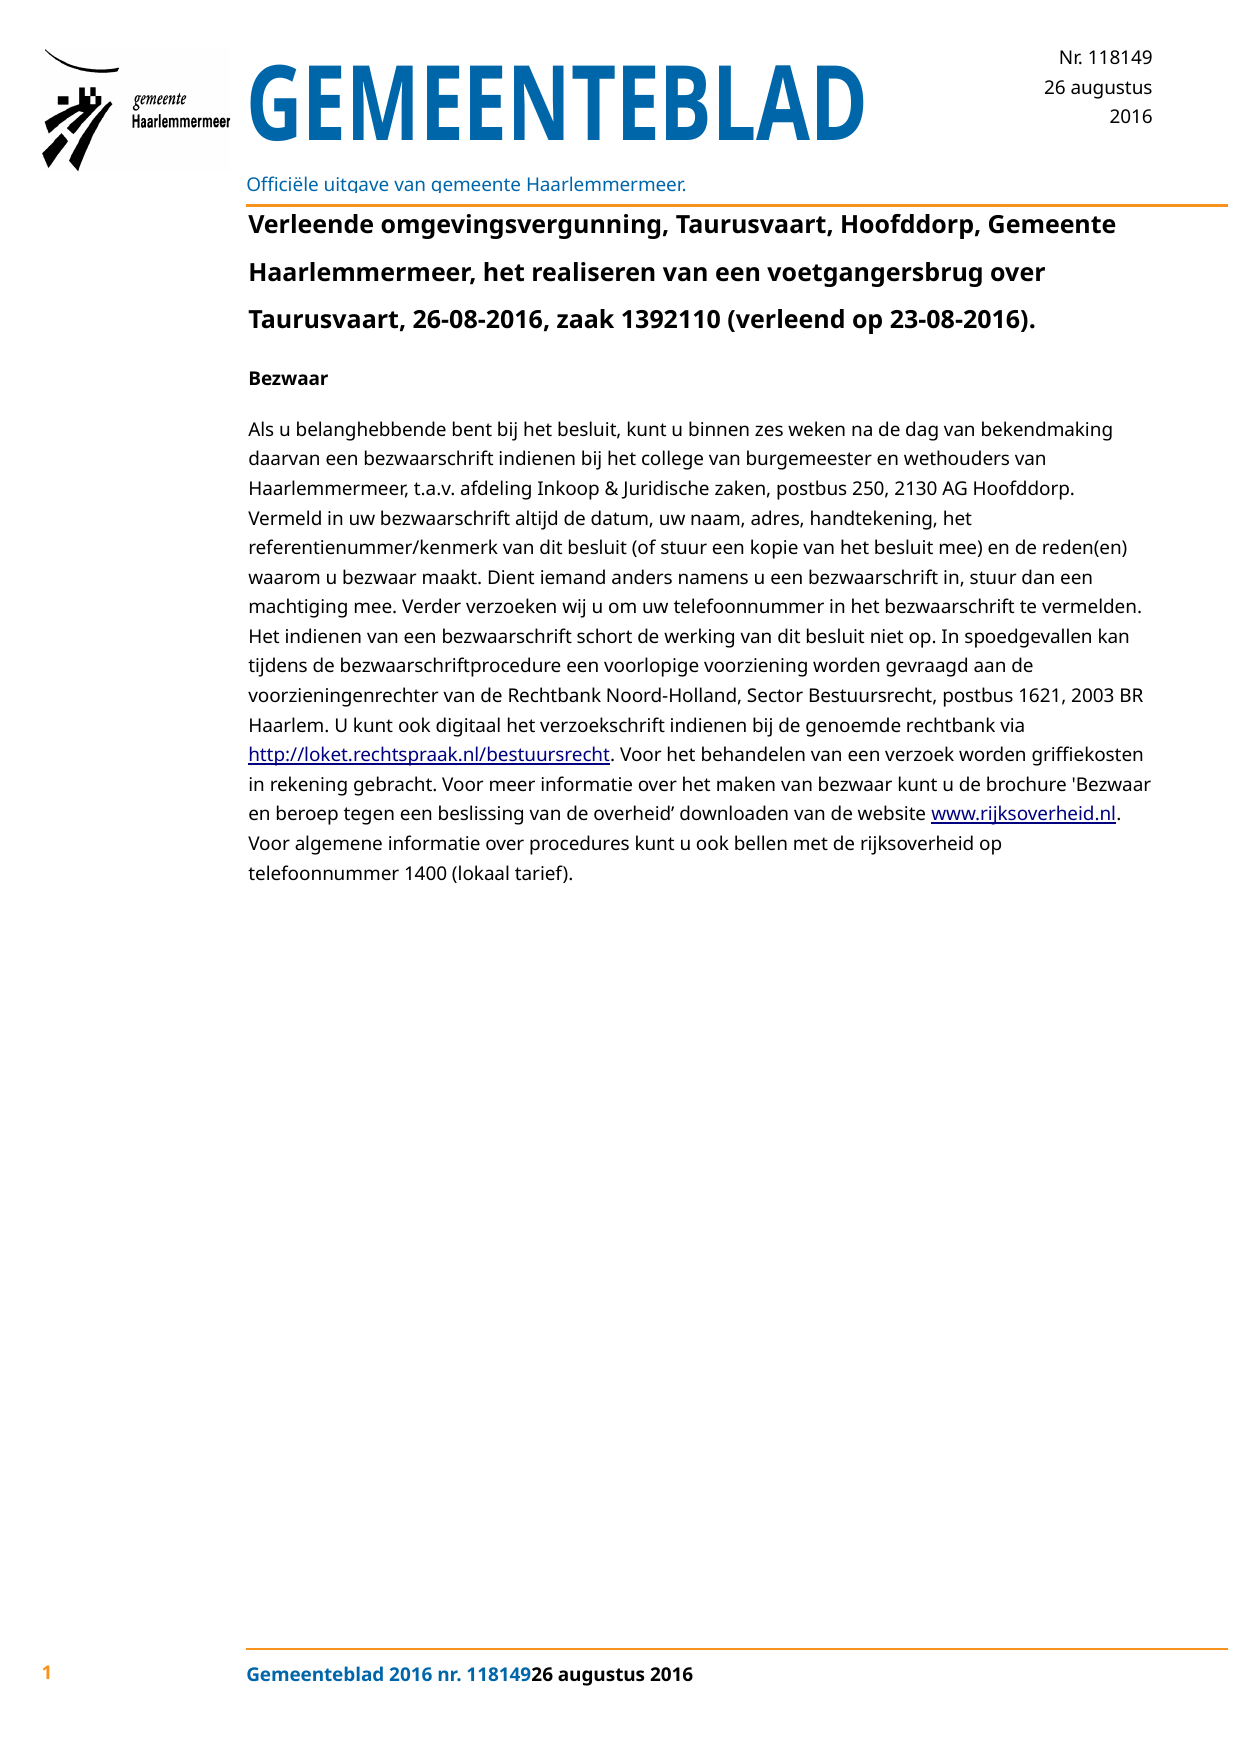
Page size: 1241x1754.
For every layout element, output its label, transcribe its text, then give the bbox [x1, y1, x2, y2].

text Als u belanghebbende bent bij het besluit, kunt u binnen zes weken na de dag van bekendmaking daarvan een bezwaarschrift indienen bij het college van burgemeester en wethouders van Haarlemmermeer, t.a.v. afdeling Inkoop & Juridische zaken, postbus 250, 2130 AG Hoofddorp. Vermeld in uw bezwaarschrift altijd de datum, uw naam, adres, handtekening, het referentienummer/kenmerk van dit besluit (of stuur een kopie van het besluit mee) en de reden(en) waarom u bezwaar maakt. Dient iemand anders namens u een bezwaarschrift in, stuur dan een machtiging mee. Verder verzoeken wij u om uw telefoonnummer in het bezwaarschrift te vermelden. Het indienen van een bezwaarschrift schort de werking van dit besluit niet op. In spoedgevallen kan tijdens de bezwaarschriftprocedure een voorlopige voorziening worden gevraagd aan de voorzieningenrechter van de Rechtbank Noord-Holland, Sector Bestuursrecht, postbus 1621, 2003 BR Haarlem. U kunt ook digitaal het verzoekschrift indienen bij de genoemde rechtbank via http://loket.rechtspraak.nl/bestuursrecht. Voor het behandelen van een verzoek worden griffiekosten in rekening gebracht. Voor meer informatie over het maken van bezwaar kunt u de brochure 'Bezwaar en beroep tegen een beslissing van de overheid’ downloaden van de website www.rijksoverheid.nl. Voor algemene informatie over procedures kunt u ook bellen met de rijksoverheid op telefoonnummer 1400 (lokaal tarief). [248, 416, 1152, 885]
text Verleende omgevingsvergunning, Taurusvaart, Hoofddorp, Gemeente Haarlemmermeer, het realiseren van een voetgangersbrug over Taurusvaart, 26-08-2016, zaak 1392110 (verleend op 23-08-2016). [248, 207, 1152, 336]
text Bezwaar [248, 366, 1152, 391]
picture [41, 47, 231, 172]
